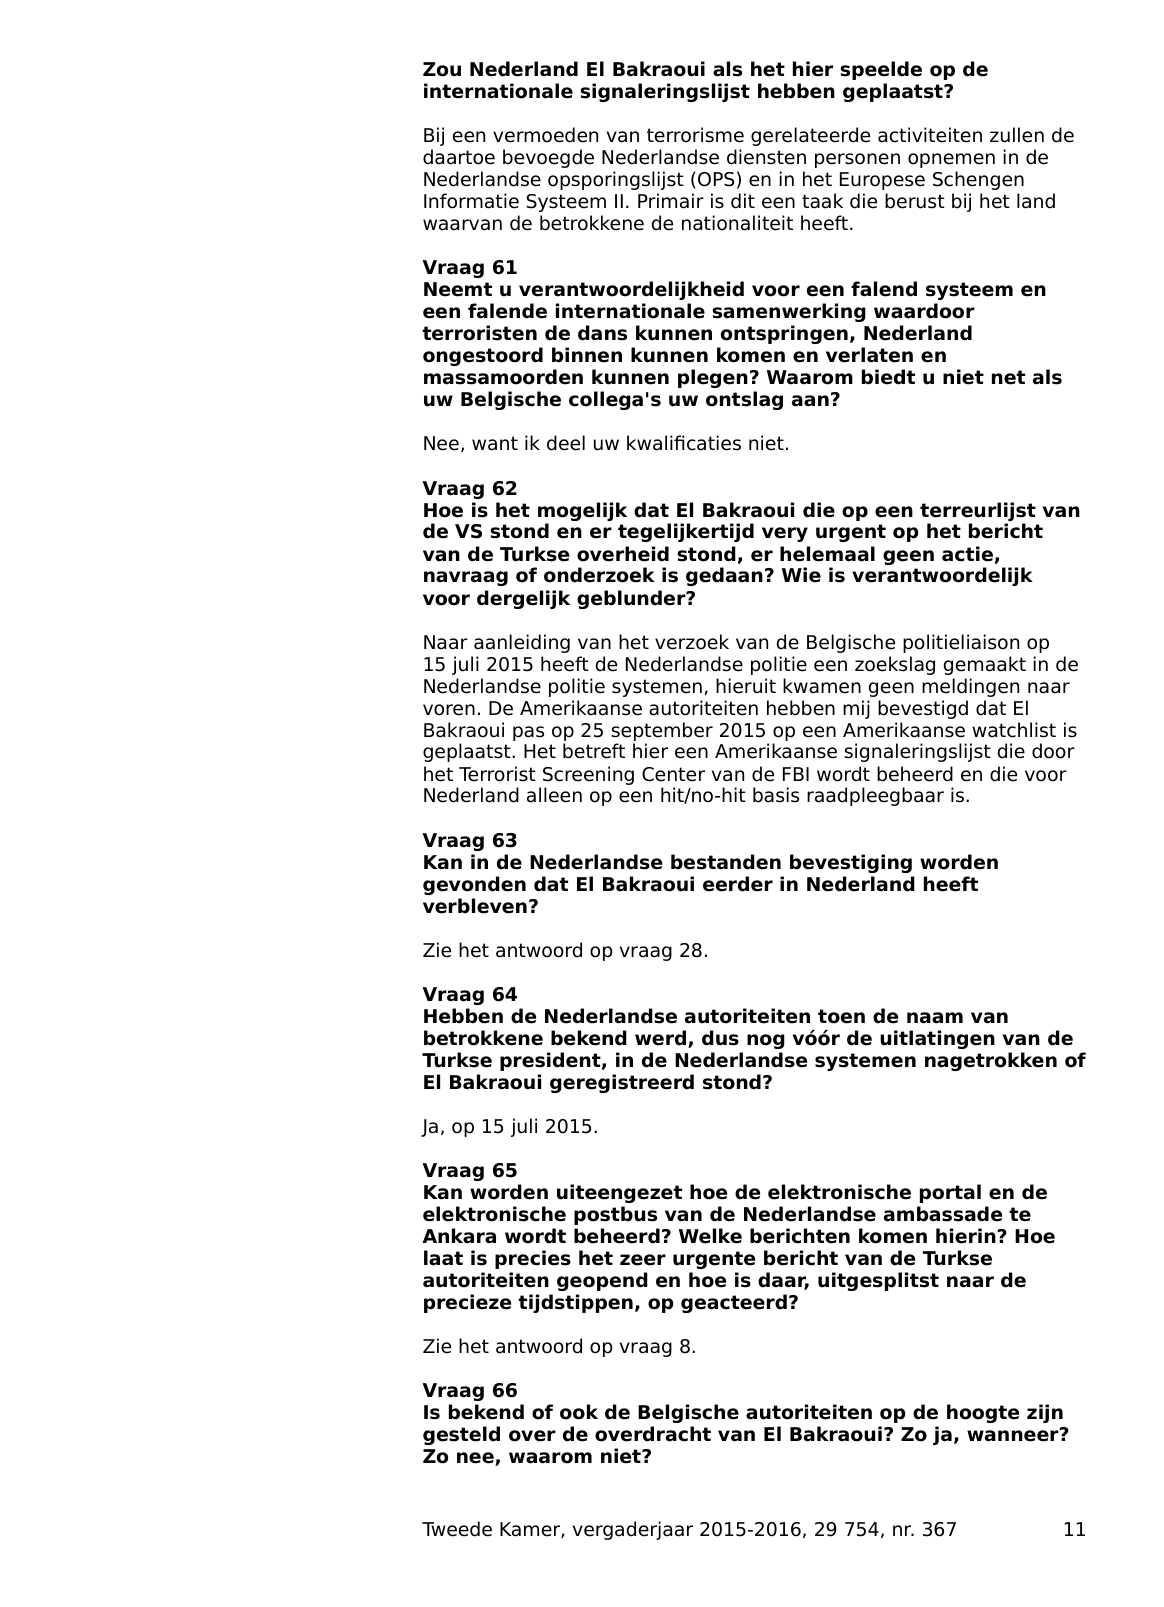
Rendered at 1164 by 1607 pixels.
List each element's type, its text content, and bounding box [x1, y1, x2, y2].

text Bij een vermoeden van terrorisme gerelateerde activiteiten zullen de daartoe bevoegde Nederlandse diensten personen opnemen in de Nederlandse opsporingslijst (OPS) en in het Europese Schengen Informatie Systeem II. Primair is dit een taak die berust bij het land waarvan de betrokkene de nationaliteit heeft. [422, 125, 1087, 235]
text Vraag 64 [422, 984, 1087, 1006]
text Ja, op 15 juli 2015. [422, 1116, 1087, 1138]
text Zou Nederland El Bakraoui als het hier speelde op de internationale signaleringslijst hebben geplaatst? [422, 59, 1087, 103]
text Neemt u verantwoordelijkheid voor een falend systeem en een falende internationale samenwerking waardoor terroristen de dans kunnen ontspringen, Nederland ongestoord binnen kunnen komen en verlaten en massamoorden kunnen plegen? Waarom biedt u niet net als uw Belgische collega's uw ontslag aan? [422, 279, 1087, 411]
text Vraag 62 [422, 477, 1087, 499]
text Vraag 65 [422, 1160, 1087, 1182]
text Naar aanleiding van het verzoek van de Belgische politieliaison op 15 juli 2015 heeft de Nederlandse politie een zoekslag gemaakt in de Nederlandse politie systemen, hieruit kwamen geen meldingen naar voren. De Amerikaanse autoriteiten hebben mij bevestigd dat El Bakraoui pas op 25 september 2015 op een Amerikaanse watchlist is geplaatst. Het betreft hier een Amerikaanse signaleringslijst die door het Terrorist Screening Center van de FBI wordt beheerd en die voor Nederland alleen op een hit/no-hit basis raadpleegbaar is. [422, 632, 1087, 807]
text Nee, want ik deel uw kwalificaties niet. [422, 433, 1087, 455]
text Vraag 61 [422, 257, 1087, 279]
text Kan in de Nederlandse bestanden bevestiging worden gevonden dat El Bakraoui eerder in Nederland heeft verbleven? [422, 852, 1087, 917]
text Zie het antwoord op vraag 28. [422, 940, 1087, 962]
text Hebben de Nederlandse autoriteiten toen de naam van betrokkene bekend werd, dus nog vóór de uitlatingen van de Turkse president, in de Nederlandse systemen nagetrokken of El Bakraoui geregistreerd stond? [422, 1006, 1087, 1094]
text Is bekend of ook de Belgische autoriteiten op de hoogte zijn gesteld over de overdracht van El Bakraoui? Zo ja, wanneer? Zo nee, waarom niet? [422, 1402, 1087, 1468]
text Zie het antwoord op vraag 8. [422, 1336, 1087, 1358]
text Vraag 63 [422, 829, 1087, 852]
text Vraag 66 [422, 1380, 1087, 1402]
text Hoe is het mogelijk dat El Bakraoui die op een terreurlijst van de VS stond en er tegelijkertijd very urgent op het bericht van de Turkse overheid stond, er helemaal geen actie, navraag of onderzoek is gedaan? Wie is verantwoordelijk voor dergelijk geblunder? [422, 499, 1087, 609]
text Kan worden uiteengezet hoe de elektronische portal en de elektronische postbus van de Nederlandse ambassade te Ankara wordt beheerd? Welke berichten komen hierin? Hoe laat is precies het zeer urgente bericht van de Turkse autoriteiten geopend en hoe is daar, uitgesplitst naar de precieze tijdstippen, op geacteerd? [422, 1182, 1087, 1314]
